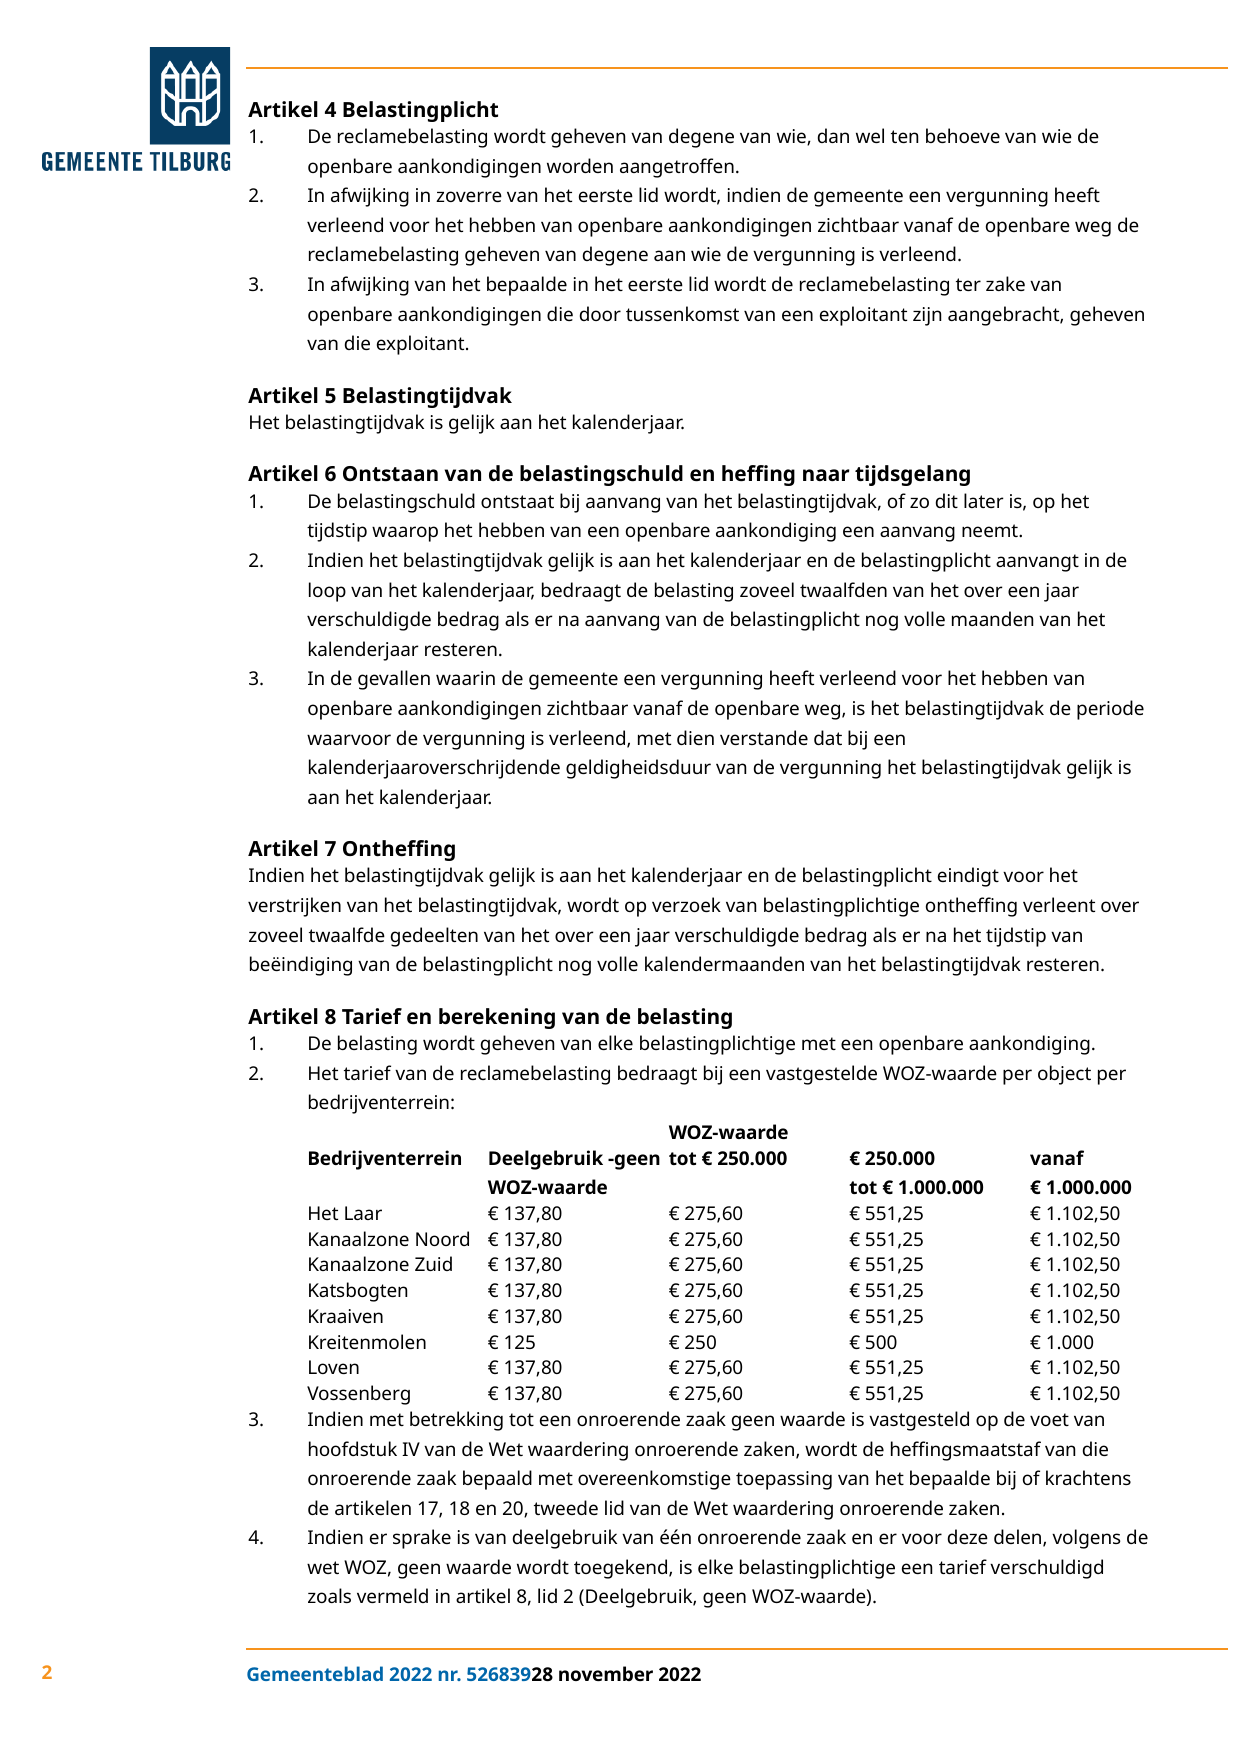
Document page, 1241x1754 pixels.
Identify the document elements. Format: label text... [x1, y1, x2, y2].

text Artikel 6 Ontstaan van de belastingschuld en heffing naar tijdsgelang [248, 459, 1152, 488]
table_cell € 250.000 tot € 1.000.000 [849, 1145, 1030, 1200]
table_cell € 500 [849, 1329, 1030, 1354]
table_cell vanaf € 1.000.000 [1030, 1145, 1211, 1200]
table_cell Deelgebruik -geen WOZ-waarde [488, 1145, 668, 1200]
table_cell Katsbogten [307, 1278, 488, 1303]
text Artikel 7 Ontheffing [248, 834, 1152, 863]
table_cell Het Laar [307, 1200, 488, 1226]
list De belastingschuld ontstaat bij aanvang van het belastingtijdvak, of zo dit later is, op het tijdstip waarop het hebben van een openbare aankondiging een aanvang neemt. [248, 488, 1152, 543]
table_header [488, 1119, 668, 1145]
table_cell € 275,60 [669, 1355, 849, 1380]
list De reclamebelasting wordt geheven van degene van wie, dan wel ten behoeve van wie de openbare aankondigingen worden aangetroffen. [248, 123, 1152, 178]
table_cell € 551,25 [849, 1278, 1030, 1303]
list In afwijking in zoverre van het eerste lid wordt, indien de gemeente een vergunning heeft verleend voor het hebben van openbare aankondigingen zichtbaar vanaf de openbare weg de reclamebelasting geheven van degene aan wie de vergunning is verleend. [248, 182, 1152, 267]
table_cell € 1.102,50 [1030, 1226, 1211, 1252]
text Indien het belastingtijdvak gelijk is aan het kalenderjaar en de belastingplicht eindigt voor het verstrijken van het belastingtijdvak, wordt op verzoek van belastingplichtige ontheffing verleent over zoveel twaalfde gedeelten van het over een jaar verschuldigde bedrag als er na het tijdstip van beëindiging van de belastingplicht nog volle kalendermaanden van het belastingtijdvak resteren. [248, 863, 1152, 977]
table_cell € 125 [488, 1329, 668, 1354]
table_cell € 551,25 [849, 1226, 1030, 1252]
table_cell € 275,60 [669, 1380, 849, 1406]
table_cell € 1.000 [1030, 1329, 1211, 1354]
table_cell tot € 250.000 [669, 1145, 849, 1200]
table_cell Kanaalzone Zuid [307, 1252, 488, 1277]
table_cell € 250 [669, 1329, 849, 1354]
table_cell € 551,25 [849, 1380, 1030, 1406]
list In de gevallen waarin de gemeente een vergunning heeft verleend voor het hebben van openbare aankondigingen zichtbaar vanaf de openbare weg, is het belastingtijdvak de periode waarvoor de vergunning is verleend, met dien verstande dat bij een kalenderjaaroverschrijdende geldigheidsduur van de vergunning het belastingtijdvak gelijk is aan het kalenderjaar. [248, 666, 1152, 809]
table_cell € 137,80 [488, 1252, 668, 1277]
table_cell € 137,80 [488, 1278, 668, 1303]
text Artikel 4 Belastingplicht [248, 95, 1152, 123]
table_cell Loven [307, 1355, 488, 1380]
table_cell Bedrijventerrein [307, 1145, 488, 1200]
table_cell € 275,60 [669, 1278, 849, 1303]
table_cell € 275,60 [669, 1226, 849, 1252]
table_cell € 1.102,50 [1030, 1200, 1211, 1226]
table_cell € 551,25 [849, 1252, 1030, 1277]
list In afwijking van het bepaalde in het eerste lid wordt de reclamebelasting ter zake van openbare aankondigingen die door tussenkomst van een exploitant zijn aangebracht, geheven van die exploitant. [248, 271, 1152, 356]
table_cell € 1.102,50 [1030, 1252, 1211, 1277]
text Artikel 5 Belastingtijdvak [248, 381, 1152, 409]
list Indien er sprake is van deelgebruik van één onroerende zaak en er voor deze delen, volgens de wet WOZ, geen waarde wordt toegekend, is elke belastingplichtige een tarief verschuldigd zoals vermeld in artikel 8, lid 2 (Deelgebruik, geen WOZ-waarde). [248, 1524, 1152, 1609]
table_header WOZ-waarde [669, 1119, 1211, 1145]
table_cell Kreitenmolen [307, 1329, 488, 1354]
table_cell € 1.102,50 [1030, 1380, 1211, 1406]
table_cell € 1.102,50 [1030, 1303, 1211, 1329]
table_cell € 137,80 [488, 1303, 668, 1329]
table_cell € 275,60 [669, 1303, 849, 1329]
table_cell € 137,80 [488, 1200, 668, 1226]
list Indien met betrekking tot een onroerende zaak geen waarde is vastgesteld op de voet van hoofdstuk IV van de Wet waardering onroerende zaken, wordt de heffingsmaatstaf van die onroerende zaak bepaald met overeenkomstige toepassing van het bepaalde bij of krachtens de artikelen 17, 18 en 20, tweede lid van de Wet waardering onroerende zaken. [248, 1406, 1152, 1521]
table_cell € 275,60 [669, 1200, 849, 1226]
table_cell Vossenberg [307, 1380, 488, 1406]
list Het tarief van de reclamebelasting bedraagt bij een vastgestelde WOZ-waarde per object per bedrijventerrein: [248, 1060, 1152, 1115]
table_cell € 1.102,50 [1030, 1355, 1211, 1380]
table_cell € 137,80 [488, 1380, 668, 1406]
table_cell Kraaiven [307, 1303, 488, 1329]
table_cell € 551,25 [849, 1355, 1030, 1380]
table_cell € 1.102,50 [1030, 1278, 1211, 1303]
table_cell € 137,80 [488, 1355, 668, 1380]
table_cell € 275,60 [669, 1252, 849, 1277]
text Het belastingtijdvak is gelijk aan het kalenderjaar. [248, 409, 1152, 435]
picture [41, 47, 231, 172]
list De belasting wordt geheven van elke belastingplichtige met een openbare aankondiging. [248, 1030, 1152, 1056]
table_cell € 137,80 [488, 1226, 668, 1252]
table_header [307, 1119, 488, 1145]
table_cell Kanaalzone Noord [307, 1226, 488, 1252]
table_cell € 551,25 [849, 1200, 1030, 1226]
text Artikel 8 Tarief en berekening van de belasting [248, 1002, 1152, 1030]
list Indien het belastingtijdvak gelijk is aan het kalenderjaar en de belastingplicht aanvangt in de loop van het kalenderjaar, bedraagt de belasting zoveel twaalfden van het over een jaar verschuldigde bedrag als er na aanvang van de belastingplicht nog volle maanden van het kalenderjaar resteren. [248, 547, 1152, 662]
table_cell € 551,25 [849, 1303, 1030, 1329]
